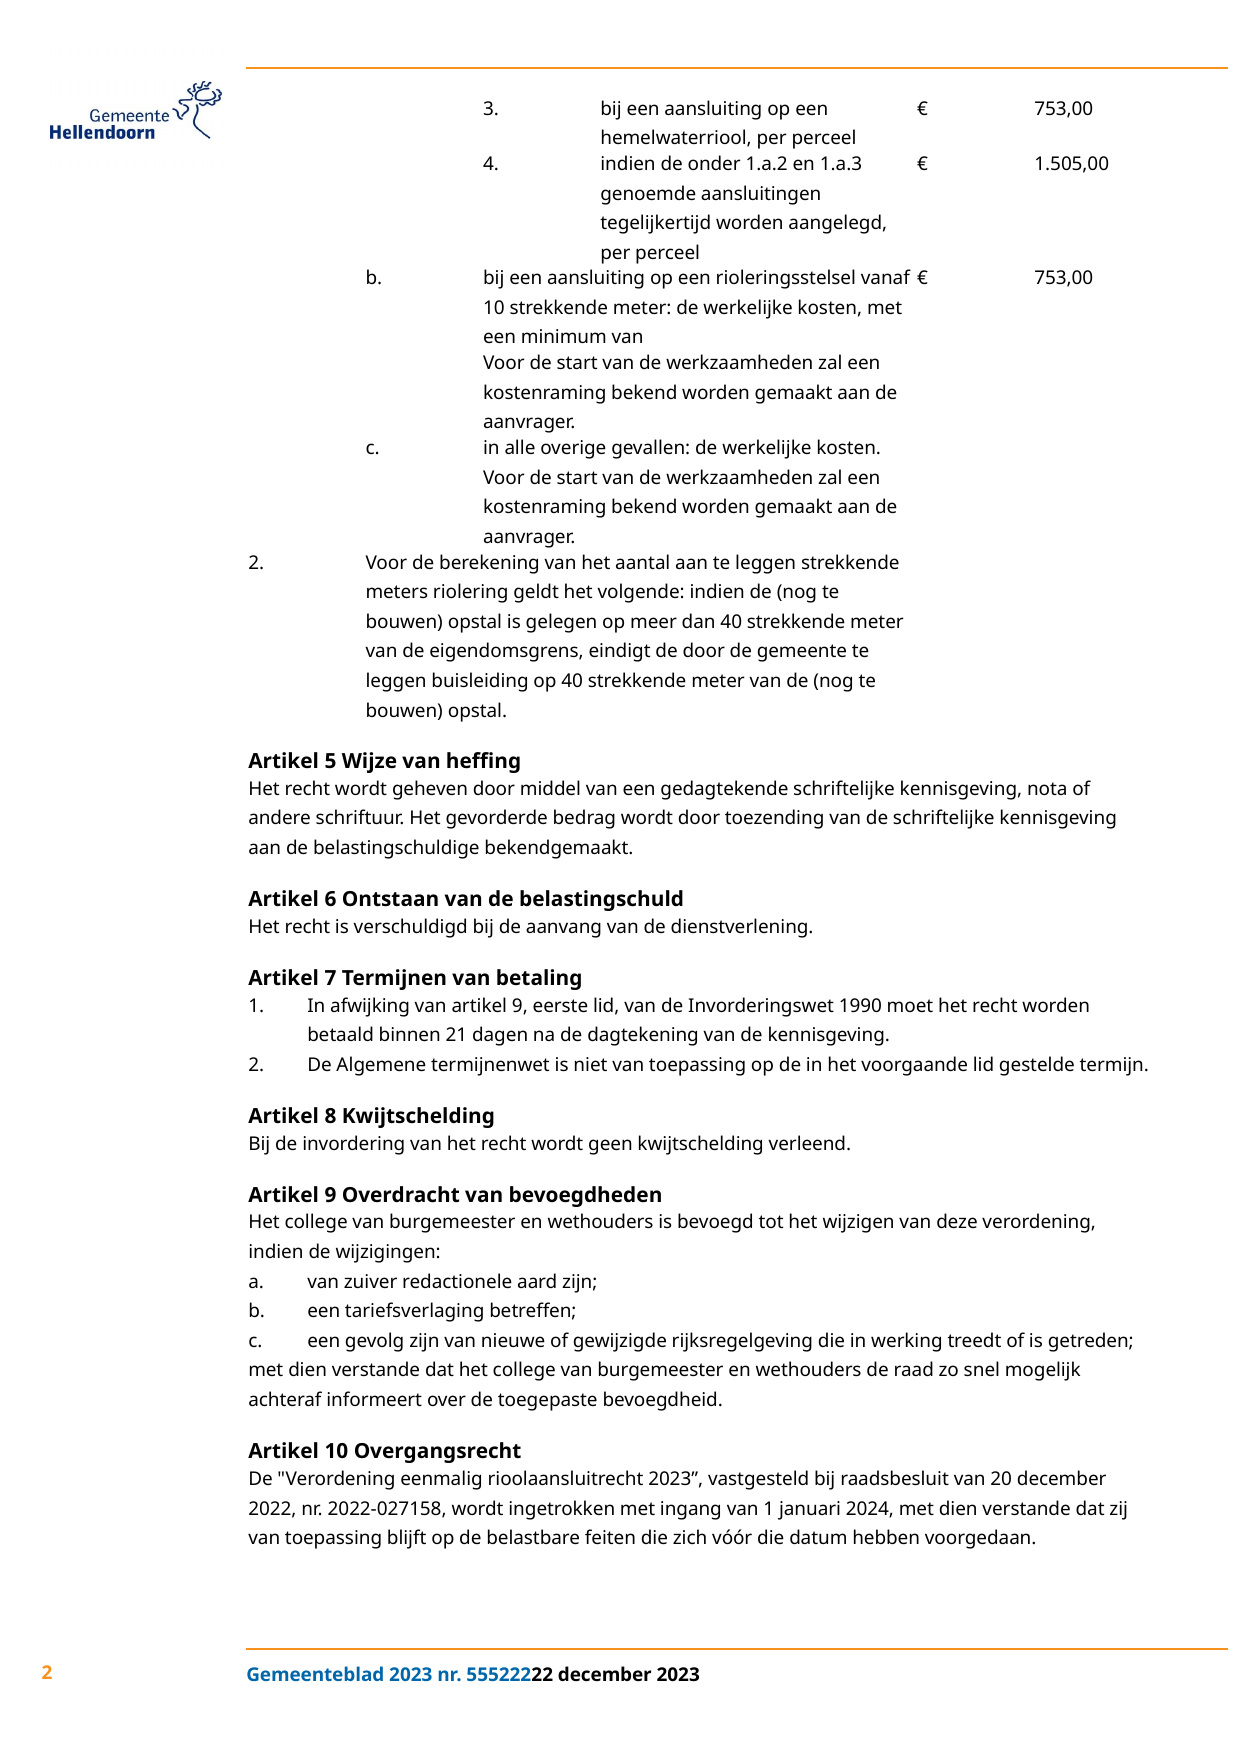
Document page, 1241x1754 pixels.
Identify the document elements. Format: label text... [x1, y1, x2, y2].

table_cell 753,00 [1034, 95, 1152, 150]
list een tariefsverlaging betreffen; [248, 1297, 1152, 1323]
table_cell c. [365, 434, 483, 549]
text Artikel 7 Termijnen van betaling [248, 963, 1152, 992]
list De Algemene termijnenwet is niet van toepassing op de in het voorgaande lid gestelde termijn. [248, 1051, 1152, 1077]
text Het recht is verschuldigd bij de aanvang van de dienstverlening. [248, 913, 1152, 939]
list In afwijking van artikel 9, eerste lid, van de Invorderingswet 1990 moet het recht worden betaald binnen 21 dagen na de dagtekening van de kennisgeving. [248, 992, 1152, 1047]
table_cell 3. [483, 95, 600, 150]
table_cell [248, 150, 365, 264]
list een gevolg zijn van nieuwe of gewijzigde rijksregelgeving die in werking treedt of is getreden; [248, 1327, 1152, 1353]
text Artikel 6 Ontstaan van de belastingschuld [248, 884, 1152, 913]
table_cell [1034, 434, 1152, 549]
table_cell € [917, 150, 1034, 264]
table_cell € [917, 265, 1034, 349]
table_cell [248, 265, 365, 349]
text Artikel 10 Overgangsrecht [248, 1437, 1152, 1465]
table_cell indien de onder 1.a.2 en 1.a.3 genoemde aansluitingen tegelijkertijd worden aangelegd, per perceel [600, 150, 917, 264]
text Artikel 9 Overdracht van bevoegdheden [248, 1180, 1152, 1209]
picture [41, 47, 231, 172]
table_cell [365, 350, 483, 434]
table_cell 2. [248, 549, 365, 722]
table_cell in alle overige gevallen: de werkelijke kosten. Voor de start van de werkzaamheden zal een kostenraming bekend worden gemaakt aan de aanvrager. [483, 434, 917, 549]
text Het recht wordt geheven door middel van een gedagtekende schriftelijke kennisgeving, nota of andere schriftuur. Het gevorderde bedrag wordt door toezending van de schriftelijke kennisgeving aan de belastingschuldige bekendgemaakt. [248, 775, 1152, 860]
text met dien verstande dat het college van burgemeester en wethouders de raad zo snel mogelijk achteraf informeert over de toegepaste bevoegdheid. [248, 1357, 1152, 1412]
text Het college van burgemeester en wethouders is bevoegd tot het wijzigen van deze verordening, indien de wijzigingen: [248, 1209, 1152, 1264]
table_cell 753,00 [1034, 265, 1152, 349]
table_cell [365, 95, 483, 150]
text Artikel 8 Kwijtschelding [248, 1101, 1152, 1130]
table_cell [917, 549, 1034, 722]
table_cell [917, 434, 1034, 549]
text Bij de invordering van het recht wordt geen kwijtschelding verleend. [248, 1130, 1152, 1156]
table_cell bij een aansluiting op een hemelwaterriool, per perceel [600, 95, 917, 150]
table_cell bij een aansluiting op een rioleringsstelsel vanaf 10 strekkende meter: de werkelijke kosten, met een minimum van [483, 265, 917, 349]
table_cell [248, 95, 365, 150]
table_cell Voor de start van de werkzaamheden zal een kostenraming bekend worden gemaakt aan de aanvrager. [483, 350, 917, 434]
text De "Verordening eenmalig rioolaansluitrecht 2023”, vastgesteld bij raadsbesluit van 20 december 2022, nr. 2022-027158, wordt ingetrokken met ingang van 1 januari 2024, met dien verstande dat zij van toepassing blijft op de belastbare feiten die zich vóór die datum hebben voorgedaan. [248, 1465, 1152, 1550]
table_cell [1034, 549, 1152, 722]
table_cell [917, 350, 1034, 434]
table_cell Voor de berekening van het aantal aan te leggen strekkende meters riolering geldt het volgende: indien de (nog te bouwen) opstal is gelegen op meer dan 40 strekkende meter van de eigendomsgrens, eindigt de door de gemeente te leggen buisleiding op 40 strekkende meter van de (nog te bouwen) opstal. [365, 549, 917, 722]
table_cell 1.505,00 [1034, 150, 1152, 264]
list van zuiver redactionele aard zijn; [248, 1268, 1152, 1294]
table_cell € [917, 95, 1034, 150]
table_cell b. [365, 265, 483, 349]
table_cell [1034, 350, 1152, 434]
table_cell 4. [483, 150, 600, 264]
table_cell [248, 434, 365, 549]
text Artikel 5 Wijze van heffing [248, 747, 1152, 775]
table_cell [248, 350, 365, 434]
table_cell [365, 150, 483, 264]
